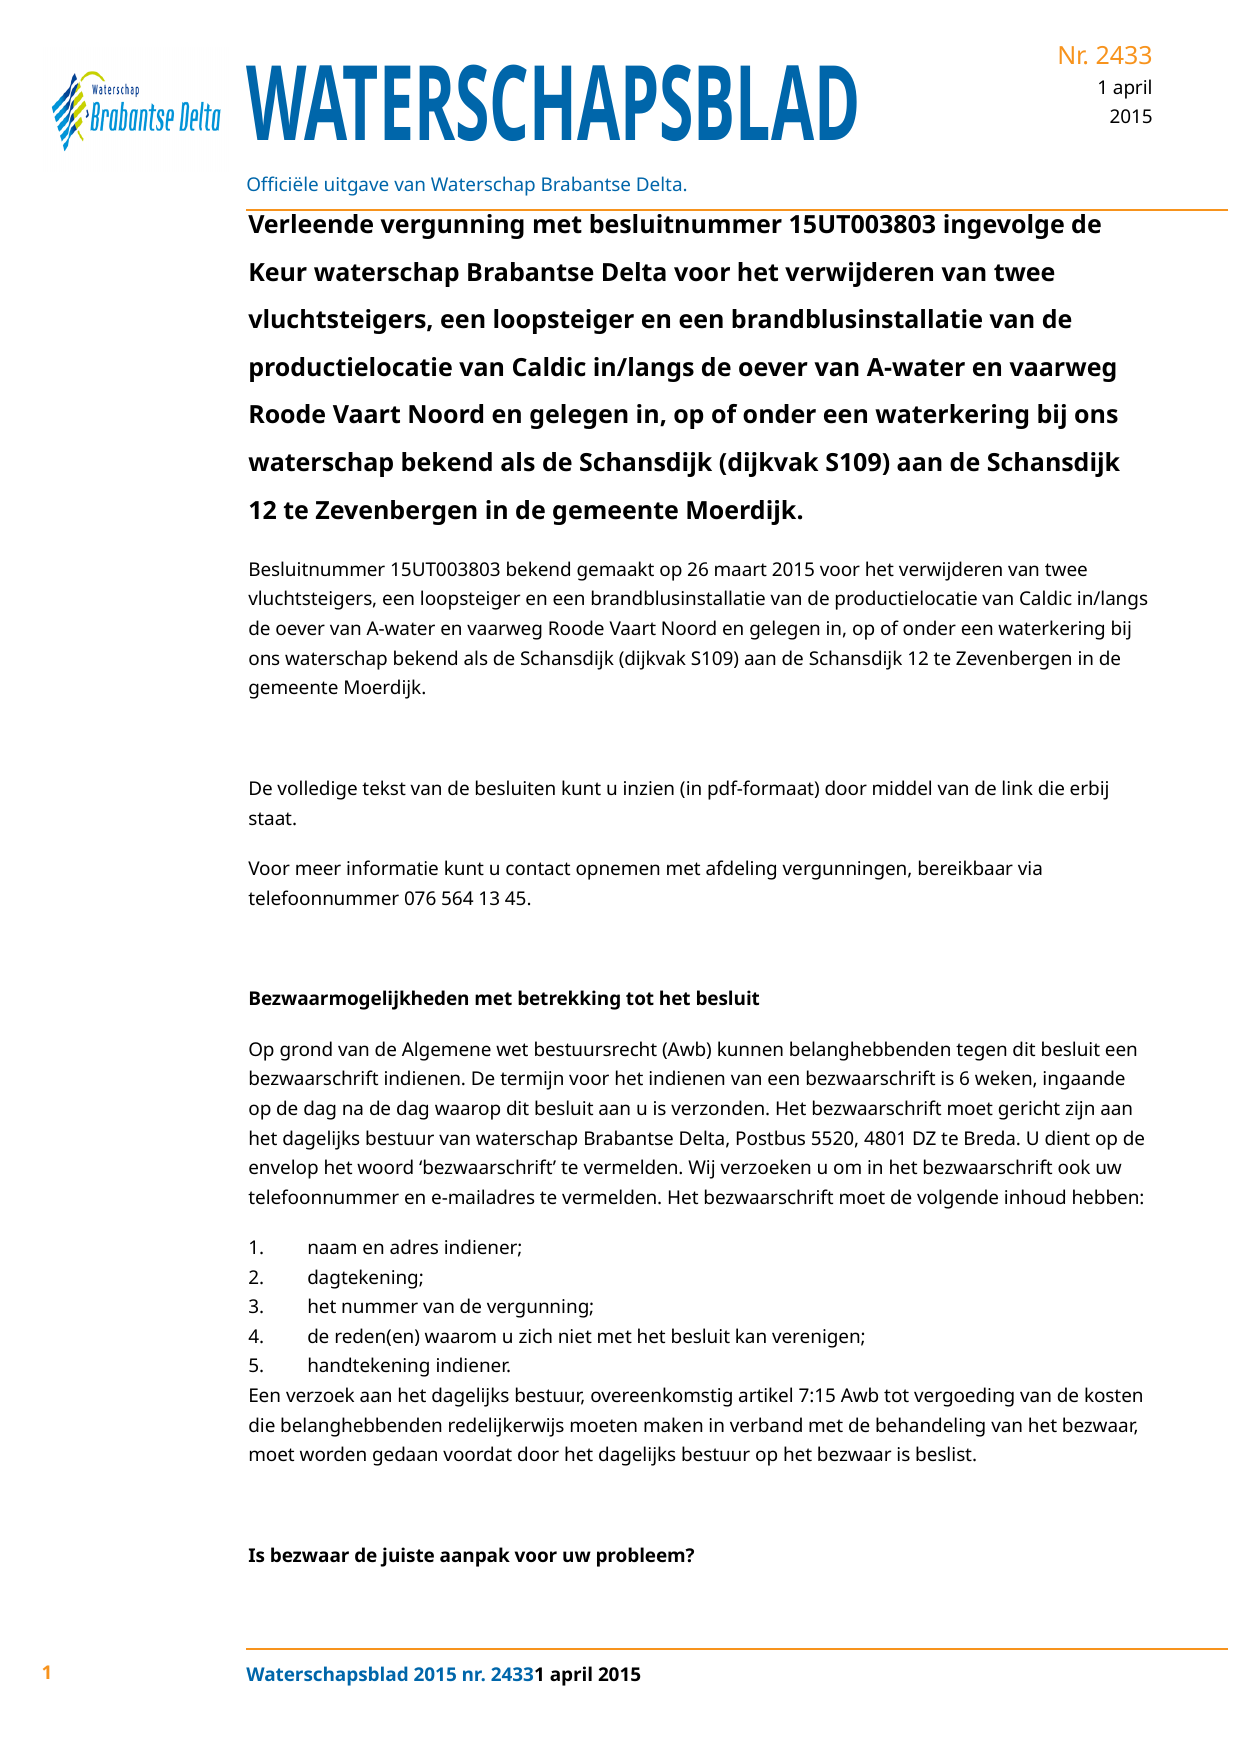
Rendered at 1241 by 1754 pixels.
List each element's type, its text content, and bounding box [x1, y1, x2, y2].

list dagtekening; [248, 1264, 1152, 1289]
text Verleende vergunning met besluitnummer 15UT003803 ingevolge de Keur waterschap Brabantse Delta voor het verwijderen van twee vluchtsteigers, een loopsteiger en een brandblusinstallatie van de productielocatie van Caldic in/langs de oever van A-water en vaarweg Roode Vaart Noord en gelegen in, op of onder een waterkering bij ons waterschap bekend als de Schansdijk (dijkvak S109) aan de Schansdijk 12 te Zevenbergen in de gemeente Moerdijk. [248, 211, 1152, 526]
list handtekening indiener. [248, 1353, 1152, 1378]
text Een verzoek aan het dagelijks bestuur, overeenkomstig artikel 7:15 Awb tot vergoeding van de kosten die belanghebbenden redelijkerwijs moeten maken in verband met de behandeling van het bezwaar, moet worden gedaan voordat door het dagelijks bestuur op het bezwaar is beslist. [248, 1382, 1152, 1467]
text Voor meer informatie kunt u contact opnemen met afdeling vergunningen, bereikbaar via telefoonnummer 076 564 13 45. [248, 855, 1152, 910]
list naam en adres indiener; [248, 1234, 1152, 1260]
list de reden(en) waarom u zich niet met het besluit kan verenigen; [248, 1323, 1152, 1349]
text Is bezwaar de juiste aanpak voor uw probleem? [248, 1542, 1152, 1568]
text Bezwaarmogelijkheden met betrekking tot het besluit [248, 986, 1152, 1011]
text Besluitnummer 15UT003803 bekend gemaakt op 26 maart 2015 voor het verwijderen van twee vluchtsteigers, een loopsteiger en een brandblusinstallatie van de productielocatie van Caldic in/langs de oever van A-water en vaarweg Roode Vaart Noord en gelegen in, op of onder een waterkering bij ons waterschap bekend als de Schansdijk (dijkvak S109) aan de Schansdijk 12 te Zevenbergen in de gemeente Moerdijk. [248, 556, 1152, 700]
text De volledige tekst van de besluiten kunt u inzien (in pdf-formaat) door middel van de link die erbij staat. [248, 775, 1152, 830]
list het nummer van de vergunning; [248, 1293, 1152, 1319]
text Op grond van de Algemene wet bestuursrecht (Awb) kunnen belanghebbenden tegen dit besluit een bezwaarschrift indienen. De termijn voor het indienen van een bezwaarschrift is 6 weken, ingaande op de dag na de dag waarop dit besluit aan u is verzonden. Het bezwaarschrift moet gericht zijn aan het dagelijks bestuur van waterschap Brabantse Delta, Postbus 5520, 4801 DZ te Breda. U dient op de envelop het woord ‘bezwaarschrift’ te vermelden. Wij verzoeken u om in het bezwaarschrift ook uw telefoonnummer en e‑mailadres te vermelden. Het bezwaarschrift moet de volgende inhoud hebben: [248, 1036, 1152, 1209]
picture [41, 47, 231, 172]
